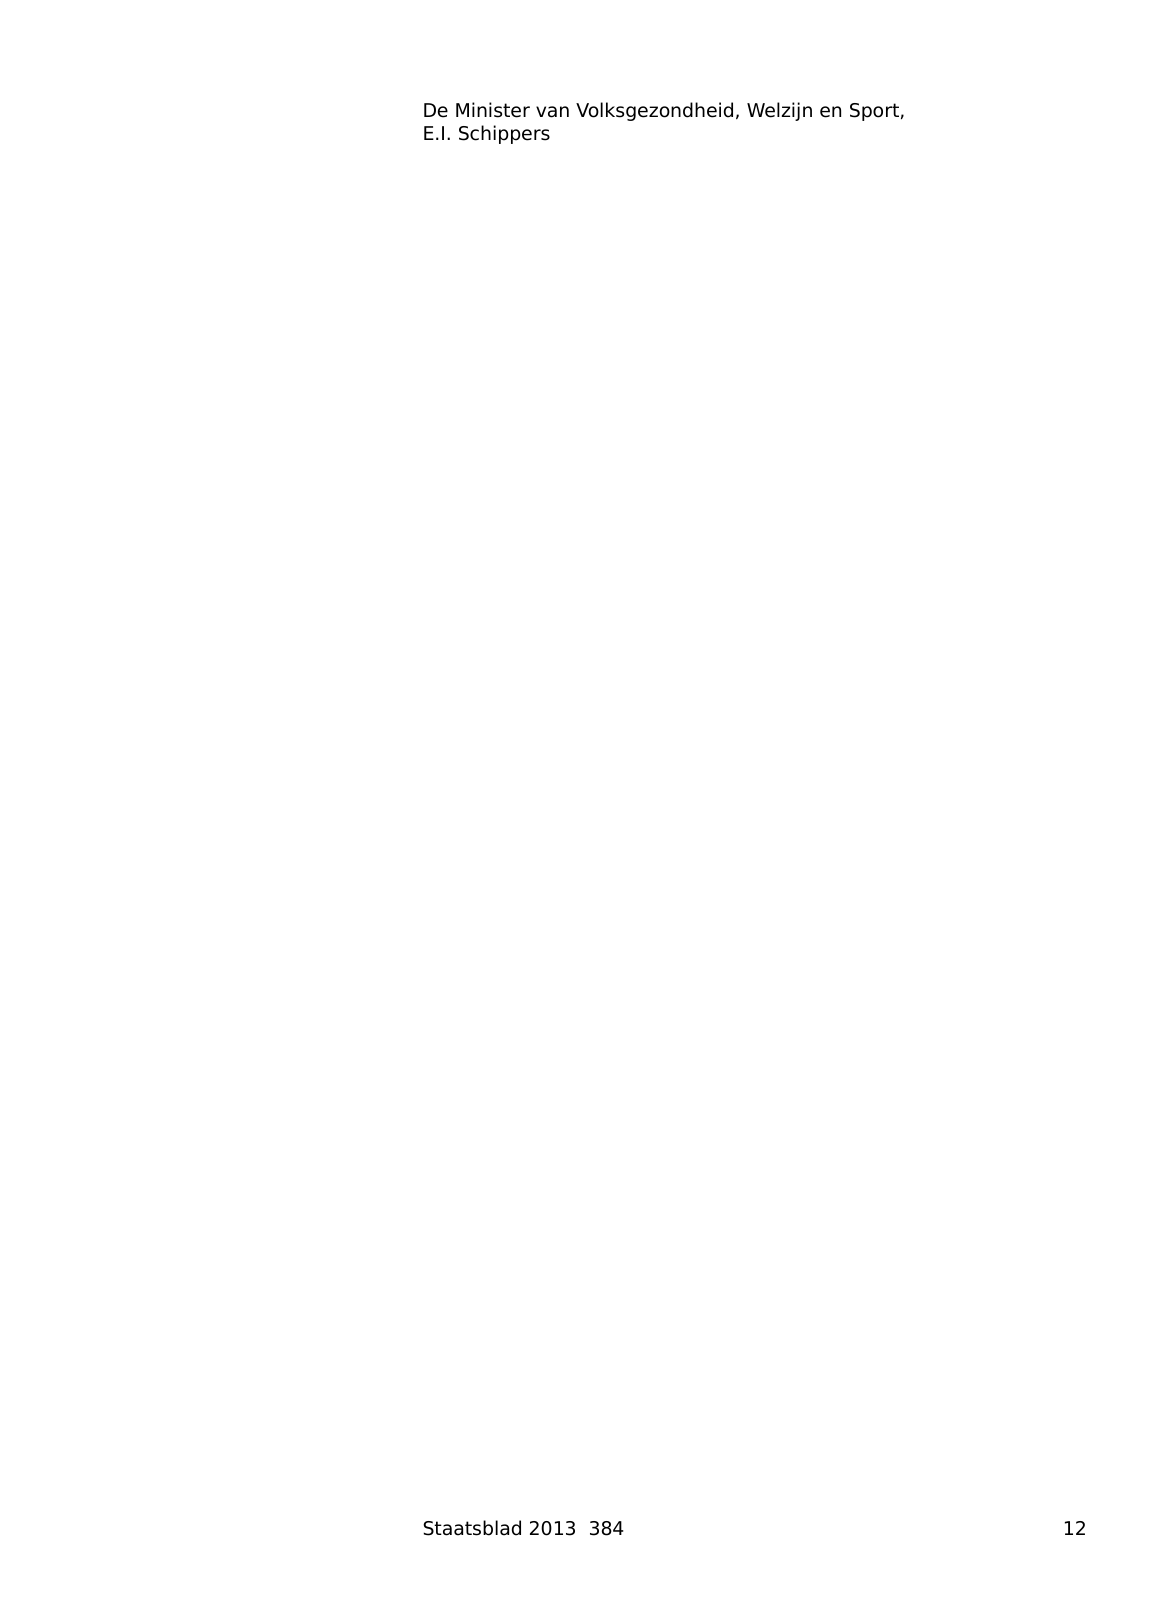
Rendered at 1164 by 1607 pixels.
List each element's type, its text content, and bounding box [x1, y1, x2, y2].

text De Minister van Volksgezondheid, Welzijn en Sport, E.I. Schippers [422, 100, 1087, 144]
